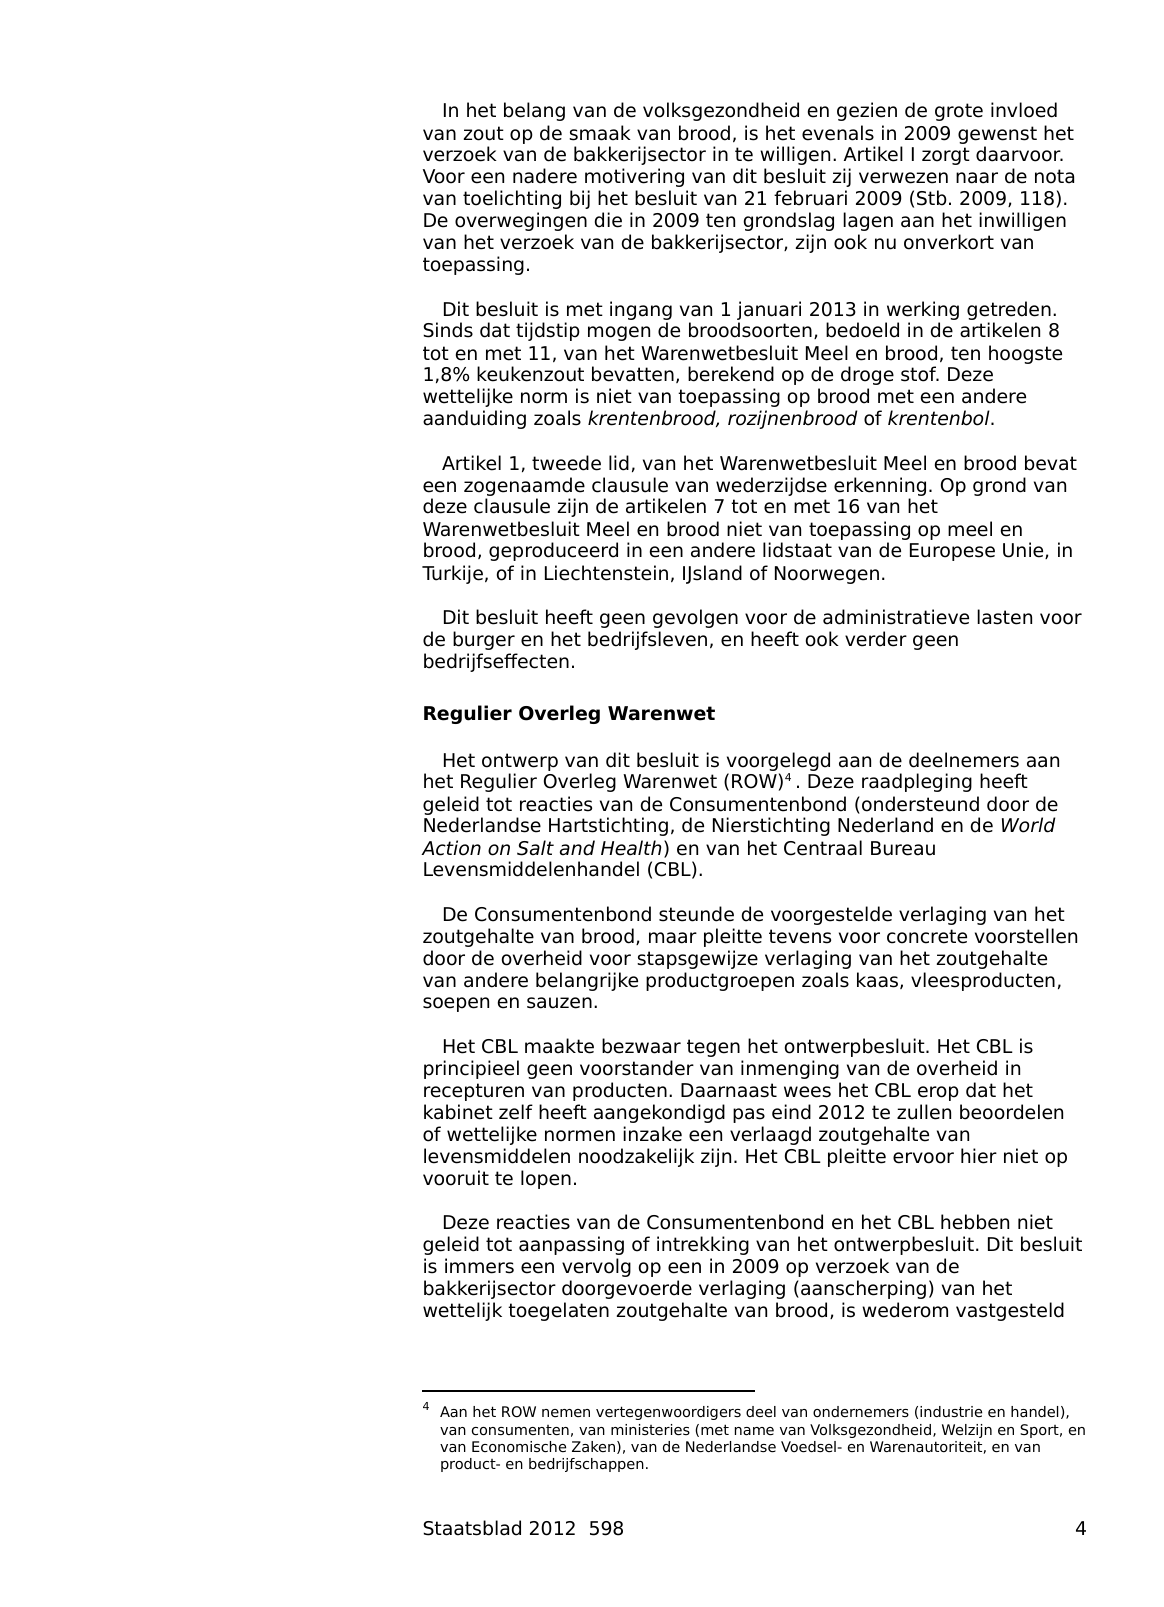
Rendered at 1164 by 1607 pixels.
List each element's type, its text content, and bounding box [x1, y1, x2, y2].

text In het belang van de volksgezondheid en gezien de grote invloed van zout op de smaak van brood, is het evenals in 2009 gewenst het verzoek van de bakkerijsector in te willigen. Artikel I zorgt daarvoor. Voor een nadere motivering van dit besluit zij verwezen naar de nota van toelichting bij het besluit van 21 februari 2009 (Stb. 2009, 118). De overwegingen die in 2009 ten grondslag lagen aan het inwilligen van het verzoek van de bakkerijsector, zijn ook nu onverkort van toepassing. [422, 100, 1087, 276]
text Het CBL maakte bezwaar tegen het ontwerpbesluit. Het CBL is principieel geen voorstander van inmenging van de overheid in recepturen van producten. Daarnaast wees het CBL erop dat het kabinet zelf heeft aangekondigd pas eind 2012 te zullen beoordelen of wettelijke normen inzake een verlaagd zoutgehalte van levensmiddelen noodzakelijk zijn. Het CBL pleitte ervoor hier niet op vooruit te lopen. [422, 1036, 1087, 1189]
text Deze reacties van de Consumentenbond en het CBL hebben niet geleid tot aanpassing of intrekking van het ontwerpbesluit. Dit besluit is immers een vervolg op een in 2009 op verzoek van de bakkerijsector doorgevoerde verlaging (aanscherping) van het wettelijk toegelaten zoutgehalte van brood, is wederom vastgesteld [422, 1212, 1087, 1322]
text Het ontwerp van dit besluit is voorgelegd aan de deelnemers aan het Regulier Overleg Warenwet (ROW). Deze raadpleging heeft geleid tot reacties van de Consumentenbond (ondersteund door de Nederlandse Hartstichting, de Nierstichting Nederland en de World Action on Salt and Health) en van het Centraal Bureau Levensmiddelenhandel (CBL). [422, 749, 1087, 881]
subtitle Regulier Overleg Warenwet [422, 702, 1087, 724]
text Aan het ROW nemen vertegenwoordigers deel van ondernemers (industrie en handel), van consumenten, van ministeries (met name van Volksgezondheid, Welzijn en Sport, en van Economische Zaken), van de Nederlandse Voedsel- en Warenautoriteit, en van product- en bedrijfschappen. [422, 1400, 1087, 1473]
text Dit besluit heeft geen gevolgen voor de administratieve lasten voor de burger en het bedrijfsleven, en heeft ook verder geen bedrijfseffecten. [422, 607, 1087, 672]
text De Consumentenbond steunde de voorgestelde verlaging van het zoutgehalte van brood, maar pleitte tevens voor concrete voorstellen door de overheid voor stapsgewijze verlaging van het zoutgehalte van andere belangrijke productgroepen zoals kaas, vleesproducten, soepen en sauzen. [422, 903, 1087, 1013]
text Dit besluit is met ingang van 1 januari 2013 in werking getreden. Sinds dat tijdstip mogen de broodsoorten, bedoeld in de artikelen 8 tot en met 11, van het Warenwetbesluit Meel en brood, ten hoogste 1,8% keukenzout bevatten, berekend op de droge stof. Deze wettelijke norm is niet van toepassing op brood met een andere aanduiding zoals krentenbrood, rozijnenbrood of krentenbol. [422, 298, 1087, 430]
text Artikel 1, tweede lid, van het Warenwetbesluit Meel en brood bevat een zogenaamde clausule van wederzijdse erkenning. Op grond van deze clausule zijn de artikelen 7 tot en met 16 van het Warenwetbesluit Meel en brood niet van toepassing op meel en brood, geproduceerd in een andere lidstaat van de Europese Unie, in Turkije, of in Liechtenstein, IJsland of Noorwegen. [422, 452, 1087, 584]
